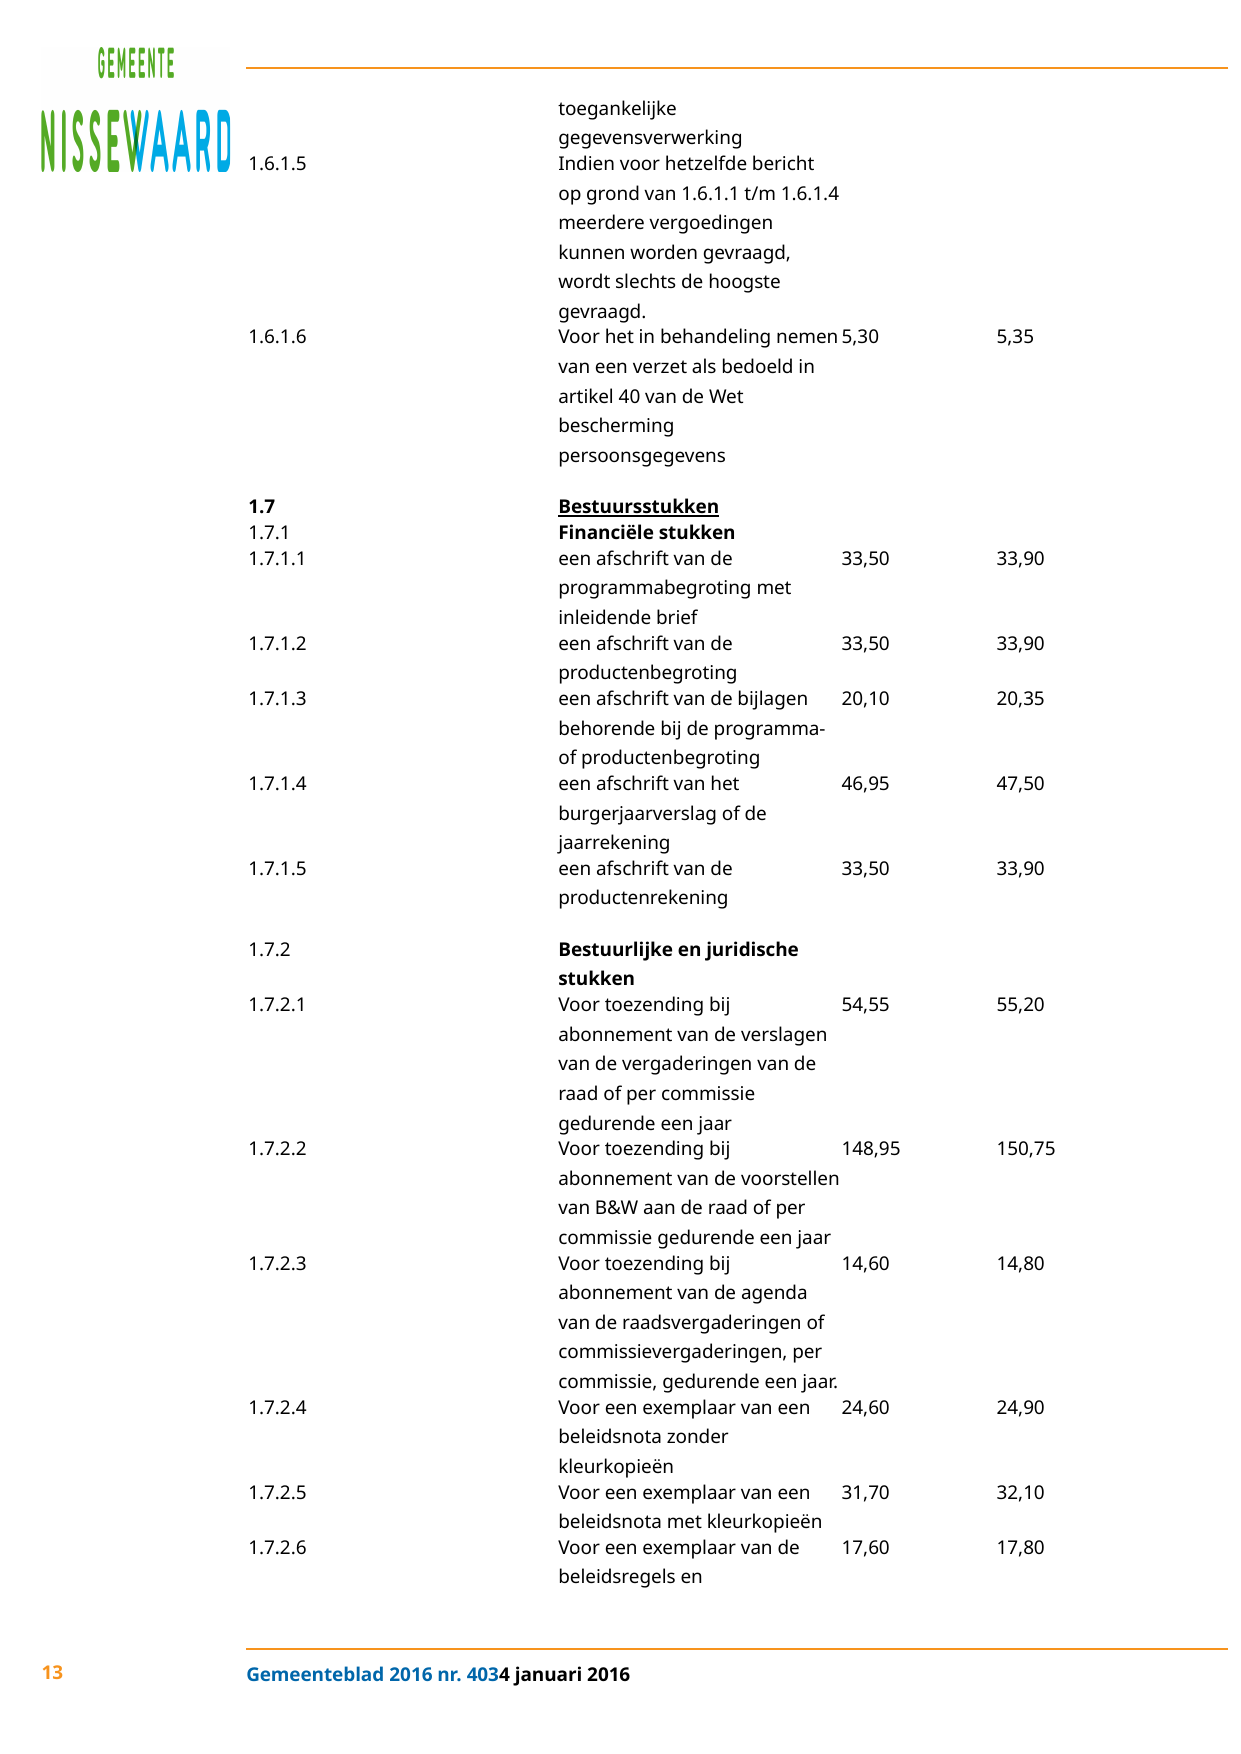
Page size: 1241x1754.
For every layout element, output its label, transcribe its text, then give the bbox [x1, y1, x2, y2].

table_cell een afschrift van het burgerjaarverslag of de jaarrekening [558, 770, 841, 855]
table_cell 1.7.2 [248, 936, 403, 991]
table_cell 33,90 [996, 545, 1152, 630]
table_cell [403, 770, 558, 855]
table_cell 150,75 [996, 1135, 1152, 1250]
table_cell 17,60 [841, 1534, 996, 1589]
table_cell 1.7.1.1 [248, 545, 403, 630]
table_cell 14,80 [996, 1250, 1152, 1394]
table_cell 46,95 [841, 770, 996, 855]
table_cell Voor het in behandeling nemen van een verzet als bedoeld in artikel 40 van de Wet bescherming persoonsgegevens [558, 324, 841, 468]
table_cell 55,20 [996, 991, 1152, 1135]
table_cell [841, 95, 996, 150]
table_cell Voor een exemplaar van de beleidsregels en [558, 1534, 841, 1589]
table_cell [403, 1534, 558, 1589]
picture [222, 122, 227, 160]
table_cell [403, 1479, 558, 1534]
table_cell 1.7.2.5 [248, 1479, 403, 1534]
table_cell [841, 494, 996, 519]
table_cell [996, 910, 1152, 936]
table_cell 31,70 [841, 1479, 996, 1534]
table_cell 14,60 [841, 1250, 996, 1394]
table_cell Voor toezending bij abonnement van de agenda van de raadsvergaderingen of commissievergaderingen, per commissie, gedurende een jaar. [558, 1250, 841, 1394]
table_cell 47,50 [996, 770, 1152, 855]
table_cell 1.7.2.6 [248, 1534, 403, 1589]
table_cell [403, 910, 558, 936]
table_cell [996, 468, 1152, 493]
table_cell 5,30 [841, 324, 996, 468]
table_cell 1.7.2.1 [248, 991, 403, 1135]
picture [176, 157, 187, 172]
table_cell [403, 991, 558, 1135]
table_cell [403, 519, 558, 545]
table_cell 33,90 [996, 855, 1152, 910]
table_cell [403, 545, 558, 630]
table_cell een afschrift van de productenbegroting [558, 630, 841, 685]
table_cell 33,50 [841, 630, 996, 685]
table_cell [841, 519, 996, 545]
table_cell 32,10 [996, 1479, 1152, 1534]
table_cell [841, 468, 996, 493]
picture [200, 151, 206, 172]
table_cell 54,55 [841, 991, 996, 1135]
table_cell [996, 150, 1152, 324]
table_cell 17,80 [996, 1534, 1152, 1589]
table_cell [403, 855, 558, 910]
picture [154, 157, 165, 172]
table_cell Voor toezending bij abonnement van de verslagen van de vergaderingen van de raad of per commissie gedurende een jaar [558, 991, 841, 1135]
table_cell 1.6.1.6 [248, 324, 403, 468]
table_cell 1.7.2.4 [248, 1394, 403, 1479]
table_cell 20,35 [996, 685, 1152, 770]
table_cell 20,10 [841, 685, 996, 770]
table_cell 24,60 [841, 1394, 996, 1479]
table_cell [403, 1135, 558, 1250]
table_cell een afschrift van de bijlagen behorende bij de programma- of productenbegroting [558, 685, 841, 770]
table_cell Indien voor hetzelfde bericht op grond van 1.6.1.1 t/m 1.6.1.4 meerdere vergoedingen kunnen worden gevraagd, wordt slechts de hoogste gevraagd. [558, 150, 841, 324]
table_cell [558, 468, 841, 493]
table_cell 5,35 [996, 324, 1152, 468]
table_cell 1.7.1.2 [248, 630, 403, 685]
table_cell [558, 910, 841, 936]
table_cell 148,95 [841, 1135, 996, 1250]
table_cell 1.7.1.5 [248, 855, 403, 910]
table_cell [403, 494, 558, 519]
table_cell [403, 1250, 558, 1394]
table_cell 1.7.1.4 [248, 770, 403, 855]
table_cell [403, 936, 558, 991]
table_cell [996, 519, 1152, 545]
table_cell Voor toezending bij abonnement van de voorstellen van B&W aan de raad of per commissie gedurende een jaar [558, 1135, 841, 1250]
table_cell 33,50 [841, 545, 996, 630]
table_cell toegankelijke gegevensverwerking [558, 95, 841, 150]
table_cell [841, 150, 996, 324]
table_cell [248, 95, 403, 150]
table_cell [996, 494, 1152, 519]
table_cell Financiële stukken [558, 519, 841, 545]
table_cell [403, 685, 558, 770]
table_cell [403, 324, 558, 468]
table_cell Bestuursstukken [558, 494, 841, 519]
table_cell [996, 95, 1152, 150]
table_cell Bestuurlijke en juridische stukken [558, 936, 841, 991]
table_cell 1.7.1 [248, 519, 403, 545]
table_cell [403, 95, 558, 150]
table_cell [403, 1394, 558, 1479]
table_cell 33,90 [996, 630, 1152, 685]
table_cell 1.6.1.5 [248, 150, 403, 324]
table_cell [403, 468, 558, 493]
table_cell 1.7 [248, 494, 403, 519]
table_cell 1.7.2.2 [248, 1135, 403, 1250]
table_cell een afschrift van de programmabegroting met inleidende brief [558, 545, 841, 630]
picture [201, 122, 206, 138]
table_cell Voor een exemplaar van een beleidsnota met kleurkopieën [558, 1479, 841, 1534]
table_cell 33,50 [841, 855, 996, 910]
table_cell [248, 468, 403, 493]
table_cell [841, 936, 996, 991]
table_cell [841, 910, 996, 936]
table_cell [403, 630, 558, 685]
table_cell Voor een exemplaar van een beleidsnota zonder kleurkopieën [558, 1394, 841, 1479]
table_cell [403, 150, 558, 324]
table_cell 24,90 [996, 1394, 1152, 1479]
table_cell [248, 910, 403, 936]
picture [41, 47, 231, 172]
table_cell 1.7.2.3 [248, 1250, 403, 1394]
table_cell een afschrift van de productenrekening [558, 855, 841, 910]
table_cell [996, 936, 1152, 991]
table_cell 1.7.1.3 [248, 685, 403, 770]
